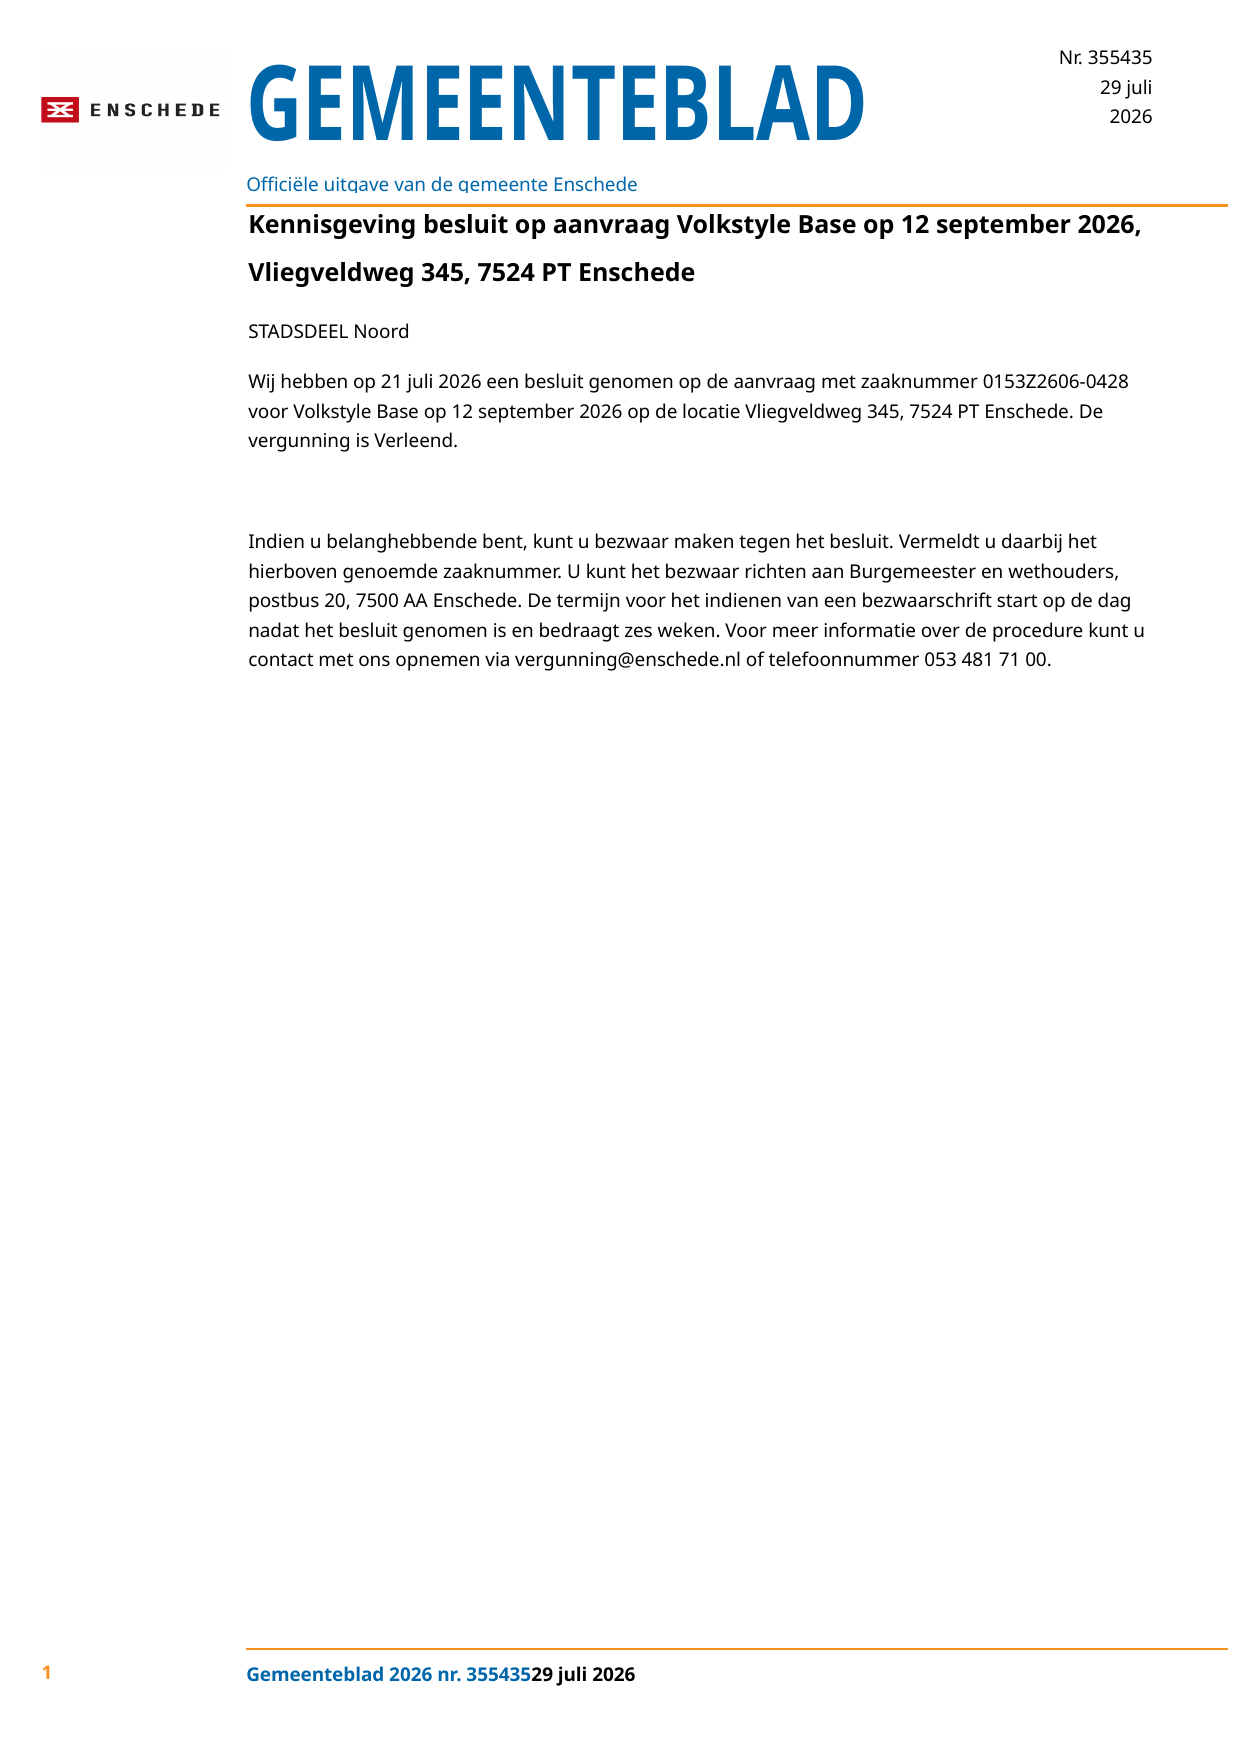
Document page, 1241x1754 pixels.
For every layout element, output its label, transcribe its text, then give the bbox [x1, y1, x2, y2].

text Wij hebben op 21 juli 2026 een besluit genomen op de aanvraag met zaaknummer 0153Z2606-0428 voor Volkstyle Base op 12 september 2026 op de locatie Vliegveldweg 345, 7524 PT Enschede. De vergunning is Verleend. [248, 368, 1152, 453]
text Indien u belanghebbende bent, kunt u bezwaar maken tegen het besluit. Vermeldt u daarbij het hierboven genoemde zaaknummer. U kunt het bezwaar richten aan Burgemeester en wethouders, postbus 20, 7500 AA Enschede. De termijn voor het indienen van een bezwaarschrift start op de dag nadat het besluit genomen is en bedraagt zes weken. Voor meer informatie over de procedure kunt u contact met ons opnemen via vergunning@enschede.nl of telefoonnummer 053 481 71 00. [248, 528, 1152, 672]
text STADSDEEL Noord [248, 318, 1152, 344]
text Kennisgeving besluit op aanvraag Volkstyle Base op 12 september 2026, Vliegveldweg 345, 7524 PT Enschede [248, 207, 1152, 288]
picture [41, 47, 231, 172]
